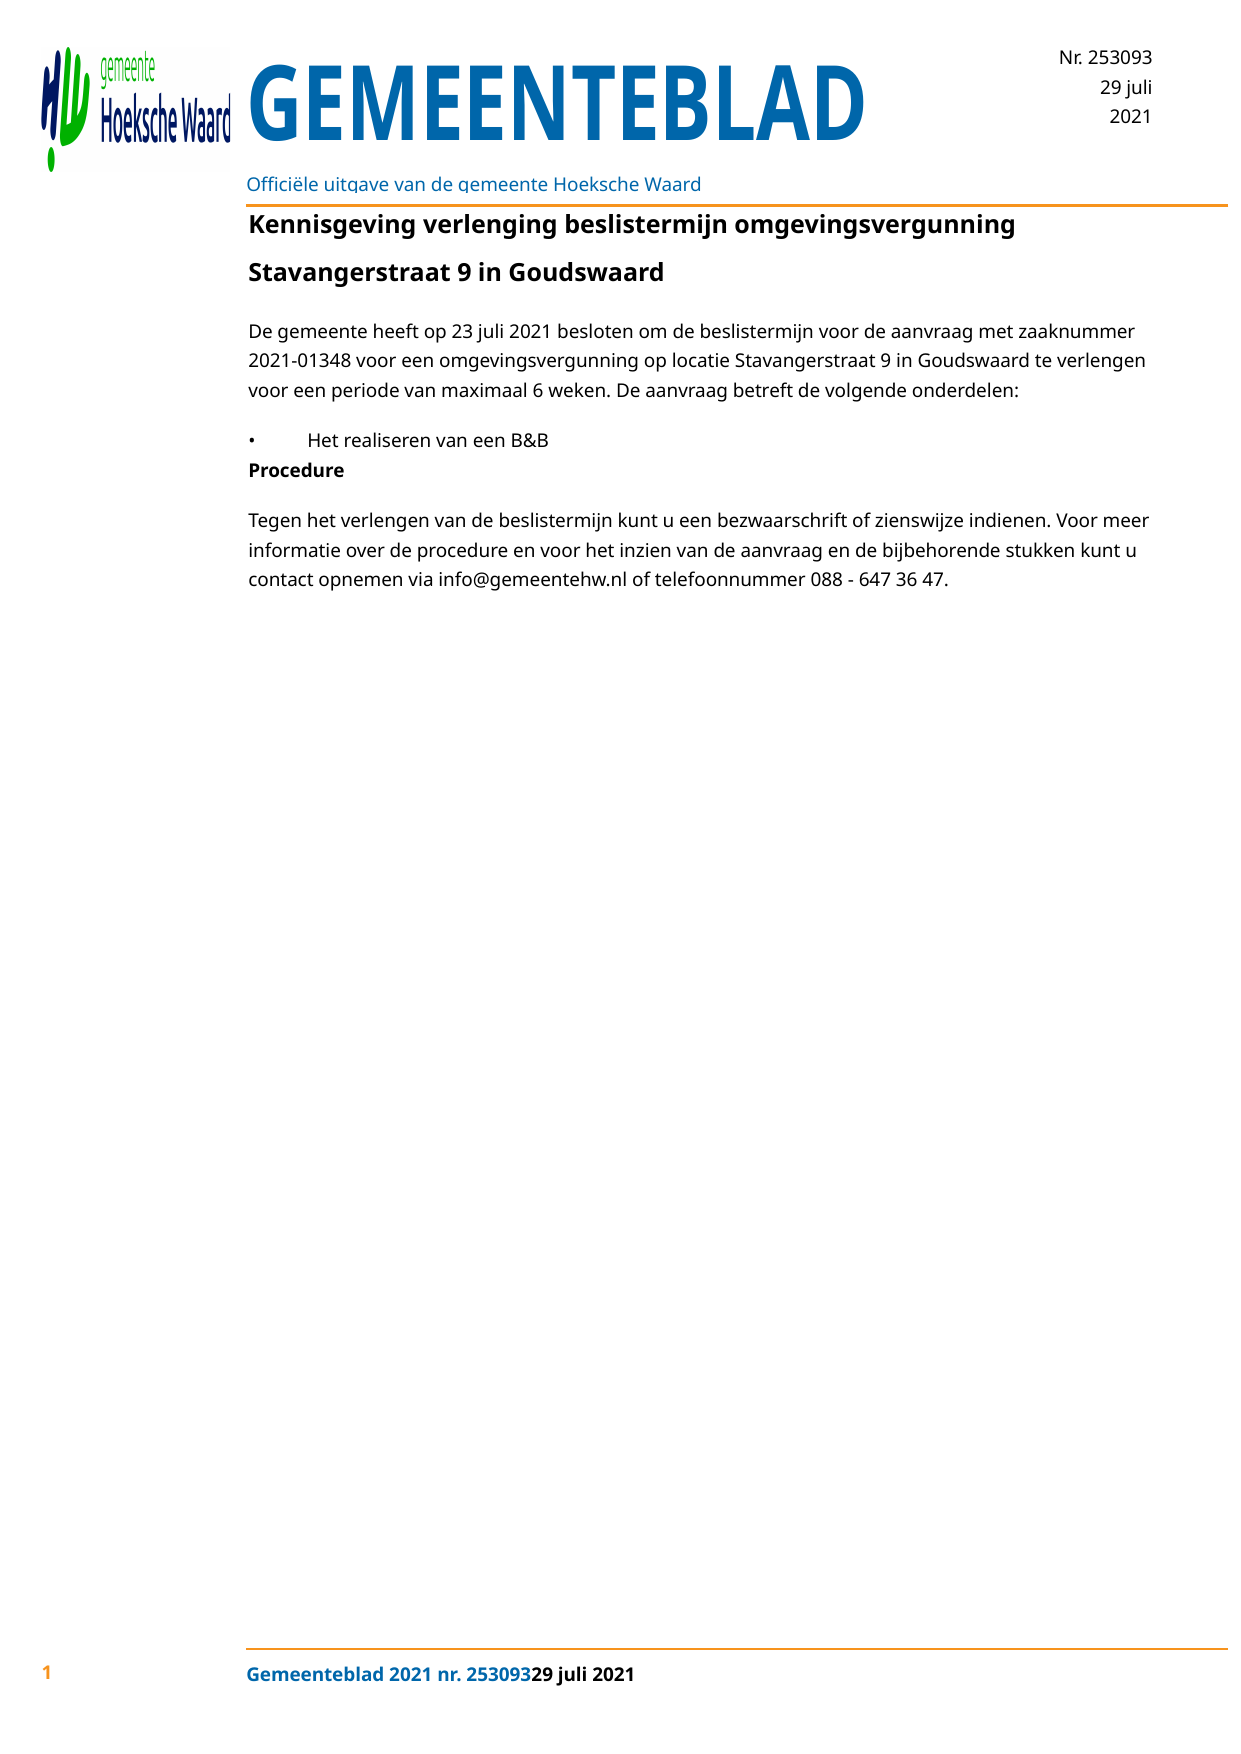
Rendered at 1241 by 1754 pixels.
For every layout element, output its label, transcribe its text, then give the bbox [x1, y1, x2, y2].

text Procedure [248, 457, 1152, 483]
picture [41, 47, 231, 172]
text Tegen het verlengen van de beslistermijn kunt u een bezwaarschrift of zienswijze indienen. Voor meer informatie over de procedure en voor het inzien van de aanvraag en de bijbehorende stukken kunt u contact opnemen via info@gemeentehw.nl of telefoonnummer 088 - 647 36 47. [248, 507, 1152, 592]
text De gemeente heeft op 23 juli 2021 besloten om de beslistermijn voor de aanvraag met zaaknummer 2021-01348 voor een omgevingsvergunning op locatie Stavangerstraat 9 in Goudswaard te verlengen voor een periode van maximaal 6 weken. De aanvraag betreft de volgende onderdelen: [248, 318, 1152, 403]
list Het realiseren van een B&B [248, 427, 1152, 453]
text Kennisgeving verlenging beslistermijn omgevingsvergunning Stavangerstraat 9 in Goudswaard [248, 207, 1152, 288]
